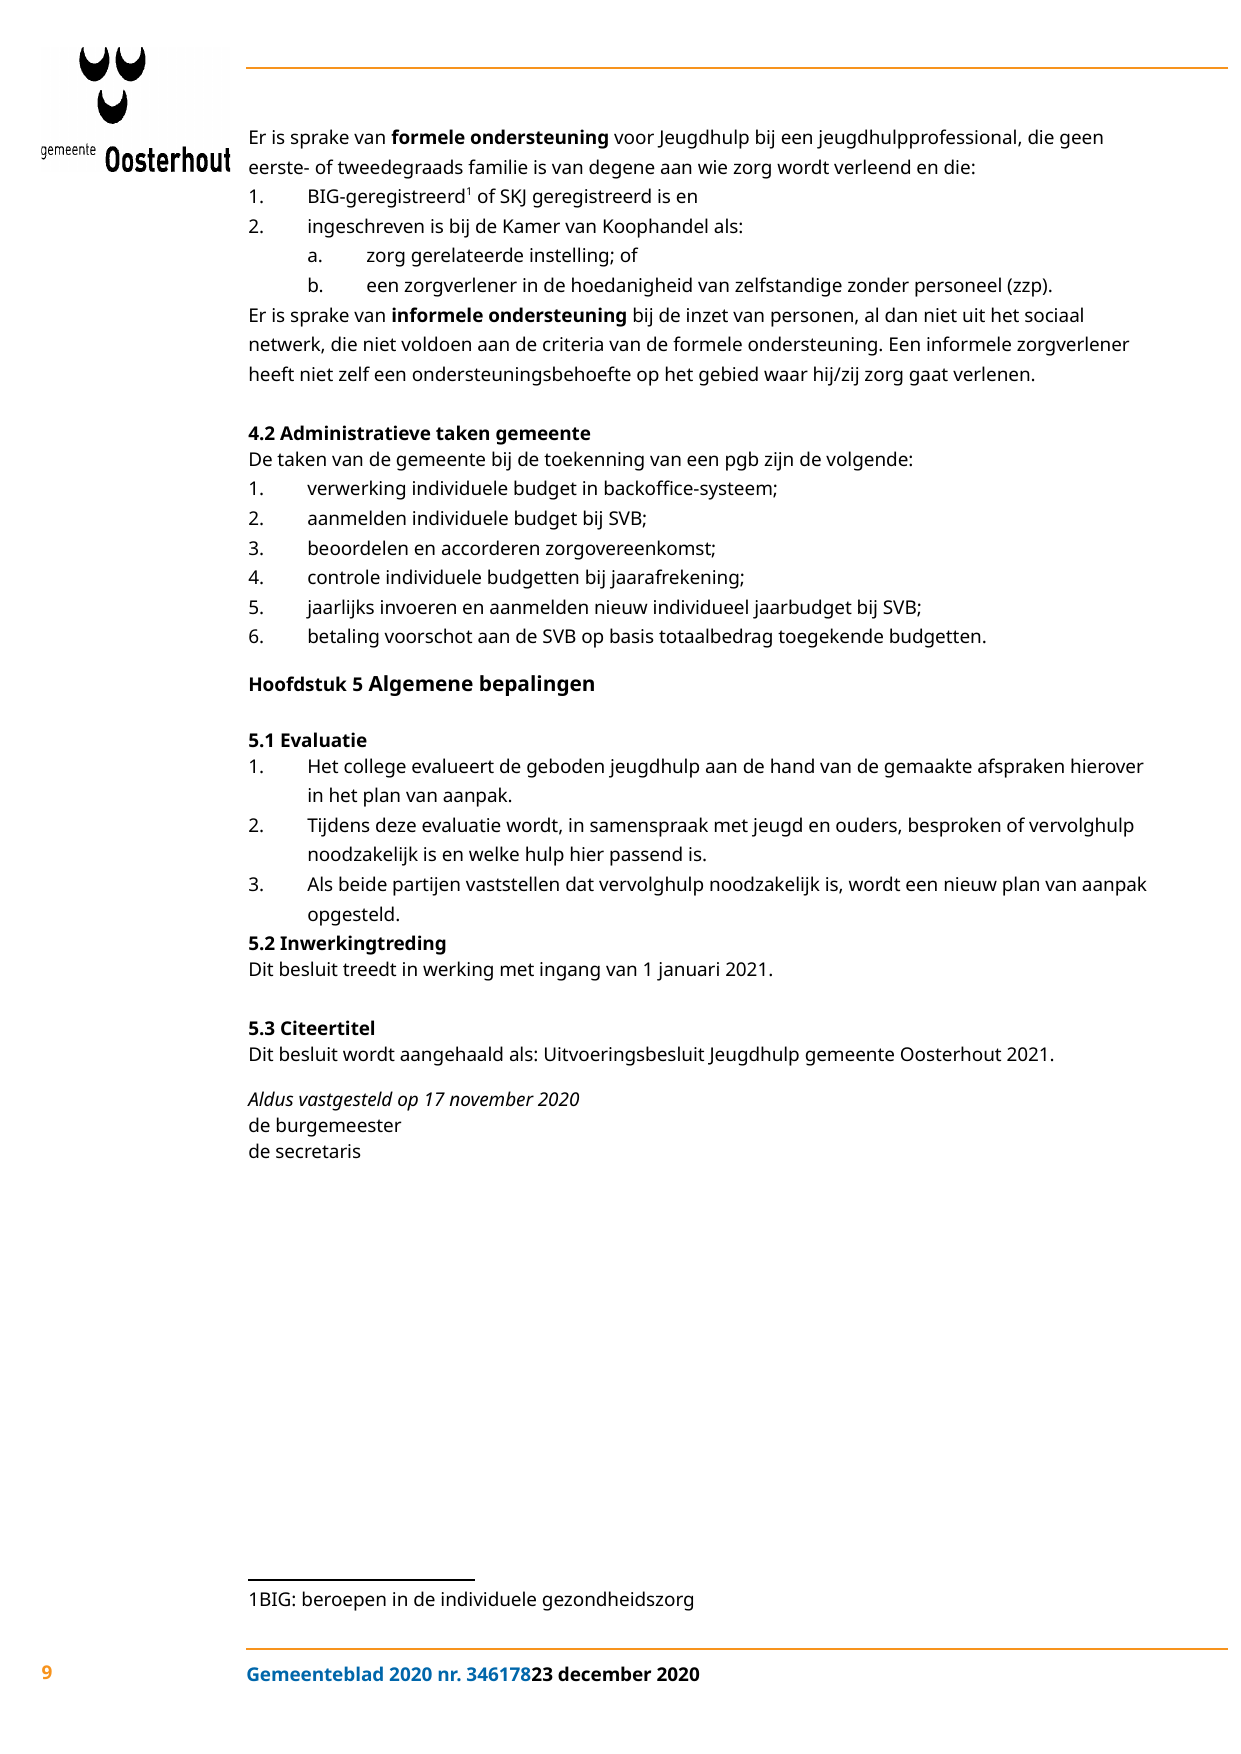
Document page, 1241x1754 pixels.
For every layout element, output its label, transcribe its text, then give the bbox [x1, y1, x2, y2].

list jaarlijks invoeren en aanmelden nieuw individueel jaarbudget bij SVB; [248, 594, 1152, 619]
list verwerking individuele budget in backoffice-systeem; [248, 476, 1152, 501]
list Als beide partijen vaststellen dat vervolghulp noodzakelijk is, wordt een nieuw plan van aanpak opgesteld. [248, 871, 1152, 926]
text 5.1 Evaluatie [248, 727, 1152, 753]
text De taken van de gemeente bij de toekenning van een pgb zijn de volgende: [248, 446, 1152, 472]
text de burgemeester [248, 1112, 1152, 1138]
text Hoofdstuk 5 Algemene bepalingen [248, 669, 1152, 697]
list BIG: beroepen in de individuele gezondheidszorg [248, 1586, 1152, 1612]
picture [41, 47, 231, 172]
list Tijdens deze evaluatie wordt, in samenspraak met jeugd en ouders, besproken of vervolghulp noodzakelijk is en welke hulp hier passend is. [248, 812, 1152, 867]
list ingeschreven is bij de Kamer van Koophandel als: [248, 213, 1152, 239]
text Er is sprake van formele ondersteuning voor Jeugdhulp bij een jeugdhulpprofessional, die geen eerste- of tweedegraads familie is van degene aan wie zorg wordt verleend en die: [248, 124, 1152, 180]
list aanmelden individuele budget bij SVB; [248, 505, 1152, 531]
text Dit besluit wordt aangehaald als: Uitvoeringsbesluit Jeugdhulp gemeente Oosterhout 2021. [248, 1041, 1152, 1067]
list betaling voorschot aan de SVB op basis totaalbedrag toegekende budgetten. [248, 623, 1152, 649]
text 5.3 Citeertitel [248, 1015, 1152, 1041]
text 4.2 Administratieve taken gemeente [248, 420, 1152, 446]
list een zorgverlener in de hoedanigheid van zelfstandige zonder personeel (zzp). [307, 272, 1152, 298]
text de secretaris [248, 1138, 1152, 1164]
text Aldus vastgesteld op 17 november 2020 [248, 1087, 1152, 1112]
text Er is sprake van informele ondersteuning bij de inzet van personen, al dan niet uit het sociaal netwerk, die niet voldoen aan de criteria van de formele ondersteuning. Een informele zorgverlener heeft niet zelf een ondersteuningsbehoefte op het gebied waar hij/zij zorg gaat verlenen. [248, 302, 1152, 387]
text 5.2 Inwerkingtreding [248, 930, 1152, 956]
text Dit besluit treedt in werking met ingang van 1 januari 2021. [248, 956, 1152, 982]
list Het college evalueert de geboden jeugdhulp aan de hand van de gemaakte afspraken hierover in het plan van aanpak. [248, 753, 1152, 808]
list beoordelen en accorderen zorgovereenkomst; [248, 535, 1152, 560]
list BIG-geregistreerd of SKJ geregistreerd is en [248, 183, 1152, 209]
list controle individuele budgetten bij jaarafrekening; [248, 564, 1152, 590]
list zorg gerelateerde instelling; of [307, 243, 1152, 268]
